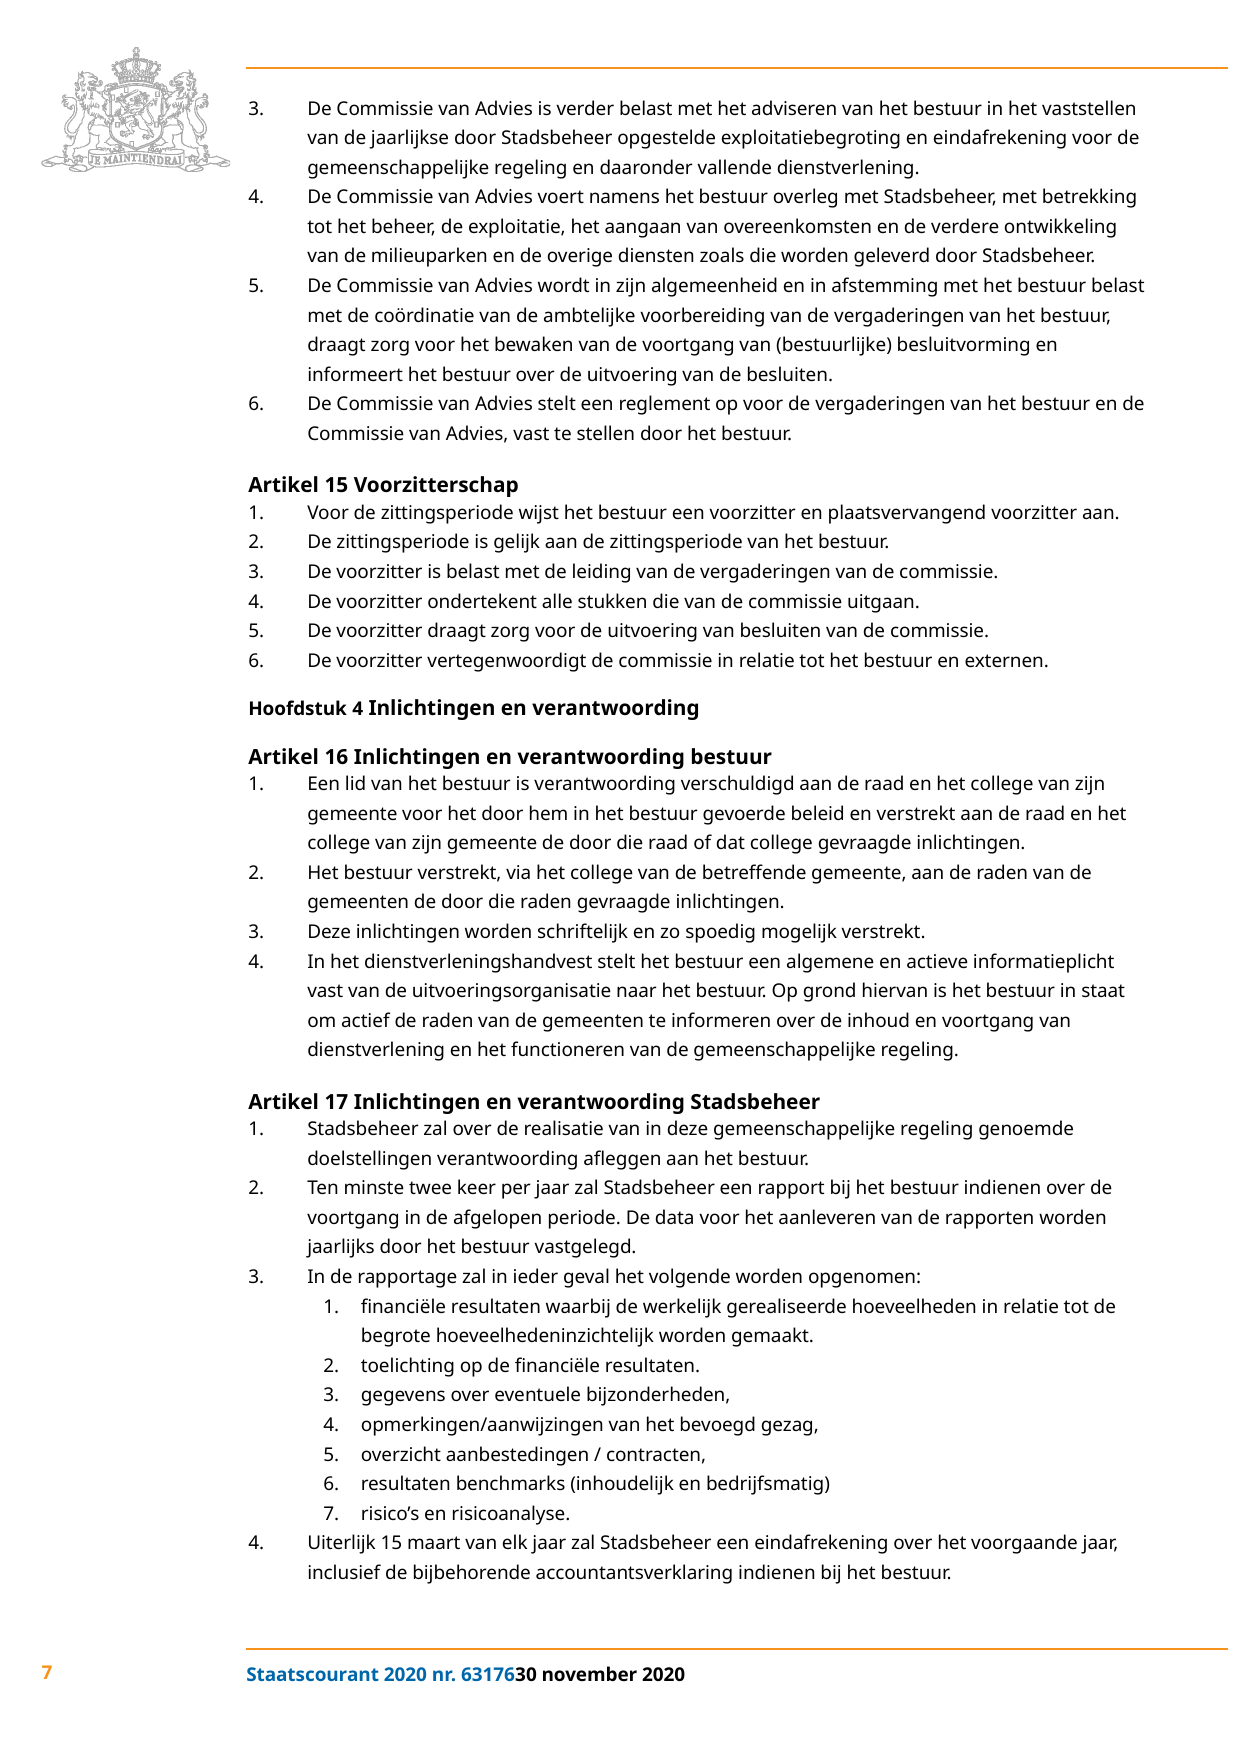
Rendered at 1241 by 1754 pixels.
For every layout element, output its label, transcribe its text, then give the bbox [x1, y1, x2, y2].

picture [41, 47, 231, 172]
list risico’s en risicoanalyse. [323, 1500, 1152, 1526]
list De Commissie van Advies voert namens het bestuur overleg met Stadsbeheer, met betrekking tot het beheer, de exploitatie, het aangaan van overeenkomsten en de verdere ontwikkeling van de milieuparken en de overige diensten zoals die worden geleverd door Stadsbeheer. [248, 183, 1152, 268]
list De voorzitter is belast met de leiding van de vergaderingen van de commissie. [248, 558, 1152, 584]
list De Commissie van Advies is verder belast met het adviseren van het bestuur in het vaststellen van de jaarlijkse door Stadsbeheer opgestelde exploitatiebegroting en eindafrekening voor de gemeenschappelijke regeling en daaronder vallende dienstverlening. [248, 95, 1152, 180]
list De Commissie van Advies wordt in zijn algemeenheid en in afstemming met het bestuur belast met de coördinatie van de ambtelijke voorbereiding van de vergaderingen van het bestuur, draagt zorg voor het bewaken van de voortgang van (bestuurlijke) besluitvorming en informeert het bestuur over de uitvoering van de besluiten. [248, 272, 1152, 387]
list gegevens over eventuele bijzonderheden, [323, 1382, 1152, 1407]
list In het dienstverleningshandvest stelt het bestuur een algemene en actieve informatieplicht vast van de uitvoeringsorganisatie naar het bestuur. Op grond hiervan is het bestuur in staat om actief de raden van de gemeenten te informeren over de inhoud en voortgang van dienstverlening en het functioneren van de gemeenschappelijke regeling. [248, 948, 1152, 1062]
text Artikel 16 Inlichtingen en verantwoording bestuur [248, 742, 1152, 770]
list De voorzitter draagt zorg voor de uitvoering van besluiten van de commissie. [248, 617, 1152, 643]
list overzicht aanbestedingen / contracten, [323, 1441, 1152, 1467]
list Het bestuur verstrekt, via het college van de betreffende gemeente, aan de raden van de gemeenten de door die raden gevraagde inlichtingen. [248, 859, 1152, 914]
list Uiterlijk 15 maart van elk jaar zal Stadsbeheer een eindafrekening over het voorgaande jaar, inclusief de bijbehorende accountantsverklaring indienen bij het bestuur. [248, 1529, 1152, 1585]
list Stadsbeheer zal over de realisatie van in deze gemeenschappelijke regeling genoemde doelstellingen verantwoording afleggen aan het bestuur. [248, 1115, 1152, 1171]
list De voorzitter vertegenwoordigt de commissie in relatie tot het bestuur en externen. [248, 647, 1152, 673]
text Hoofdstuk 4 Inlichtingen en verantwoording [248, 693, 1152, 721]
list De zittingsperiode is gelijk aan de zittingsperiode van het bestuur. [248, 529, 1152, 554]
text Artikel 15 Voorzitterschap [248, 471, 1152, 499]
list De Commissie van Advies stelt een reglement op voor de vergaderingen van het bestuur en de Commissie van Advies, vast te stellen door het bestuur. [248, 391, 1152, 446]
list Een lid van het bestuur is verantwoording verschuldigd aan de raad en het college van zijn gemeente voor het door hem in het bestuur gevoerde beleid en verstrekt aan de raad en het college van zijn gemeente de door die raad of dat college gevraagde inlichtingen. [248, 770, 1152, 855]
list In de rapportage zal in ieder geval het volgende worden opgenomen: [248, 1263, 1152, 1289]
list Deze inlichtingen worden schriftelijk en zo spoedig mogelijk verstrekt. [248, 918, 1152, 944]
text Artikel 17 Inlichtingen en verantwoording Stadsbeheer [248, 1087, 1152, 1115]
list financiële resultaten waarbij de werkelijk gerealiseerde hoeveelheden in relatie tot de begrote hoeveelhedeninzichtelijk worden gemaakt. [323, 1293, 1152, 1348]
list Ten minste twee keer per jaar zal Stadsbeheer een rapport bij het bestuur indienen over de voortgang in de afgelopen periode. De data voor het aanleveren van de rapporten worden jaarlijks door het bestuur vastgelegd. [248, 1174, 1152, 1259]
list De voorzitter ondertekent alle stukken die van de commissie uitgaan. [248, 588, 1152, 613]
list Voor de zittingsperiode wijst het bestuur een voorzitter en plaatsvervangend voorzitter aan. [248, 499, 1152, 525]
list opmerkingen/aanwijzingen van het bevoegd gezag, [323, 1411, 1152, 1437]
list resultaten benchmarks (inhoudelijk en bedrijfsmatig) [323, 1470, 1152, 1496]
list toelichting op de financiële resultaten. [323, 1352, 1152, 1378]
